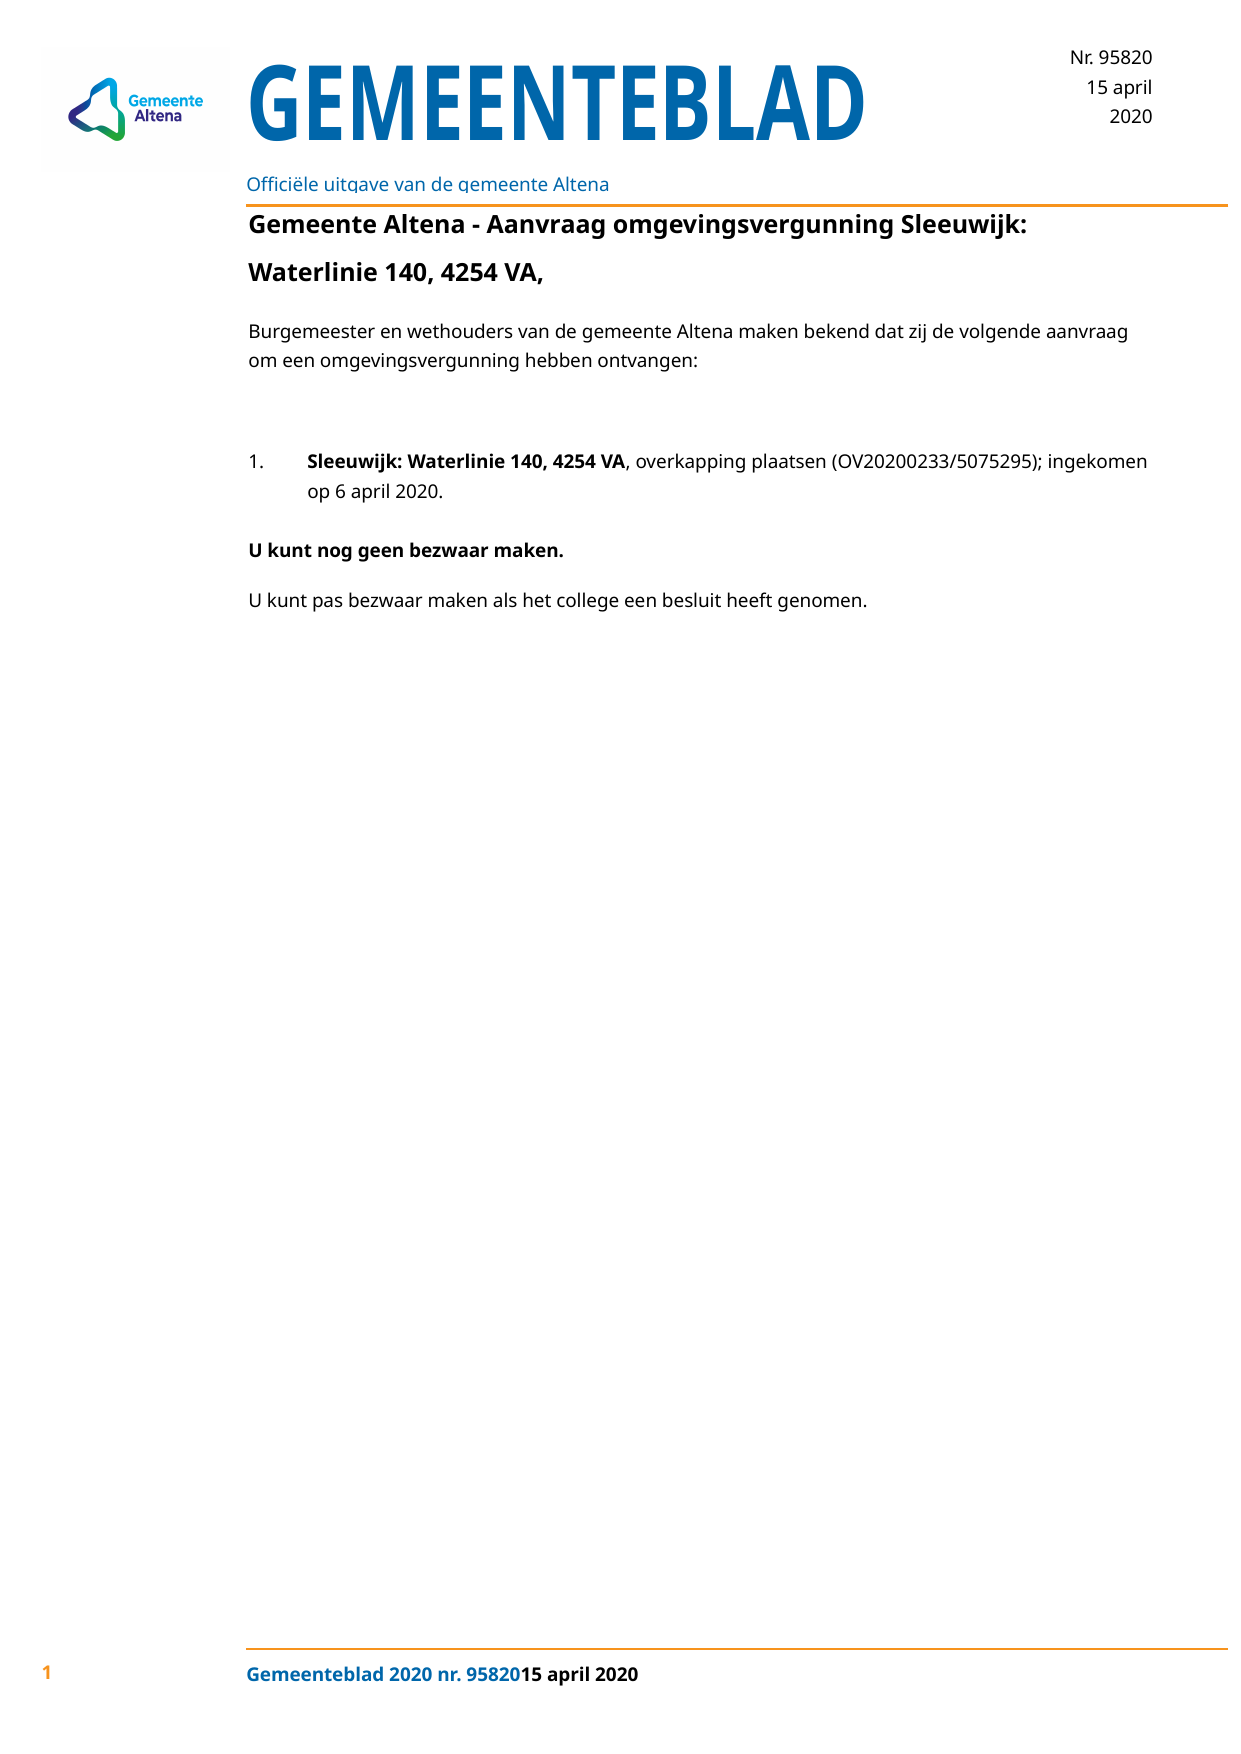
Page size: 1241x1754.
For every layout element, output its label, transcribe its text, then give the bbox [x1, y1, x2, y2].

text Gemeente Altena - Aanvraag omgevingsvergunning Sleeuwijk: Waterlinie 140, 4254 VA, [248, 207, 1152, 288]
text U kunt nog geen bezwaar maken. [248, 537, 1152, 563]
text U kunt pas bezwaar maken als het college een besluit heeft genomen. [248, 587, 1152, 613]
text Burgemeester en wethouders van de gemeente Altena maken bekend dat zij de volgende aanvraag om een omgevingsvergunning hebben ontvangen: [248, 318, 1152, 373]
list Sleeuwijk: Waterlinie 140, 4254 VA, overkapping plaatsen (OV20200233/5075295); ingekomen op 6 april 2020. [248, 448, 1152, 504]
picture [41, 47, 231, 172]
